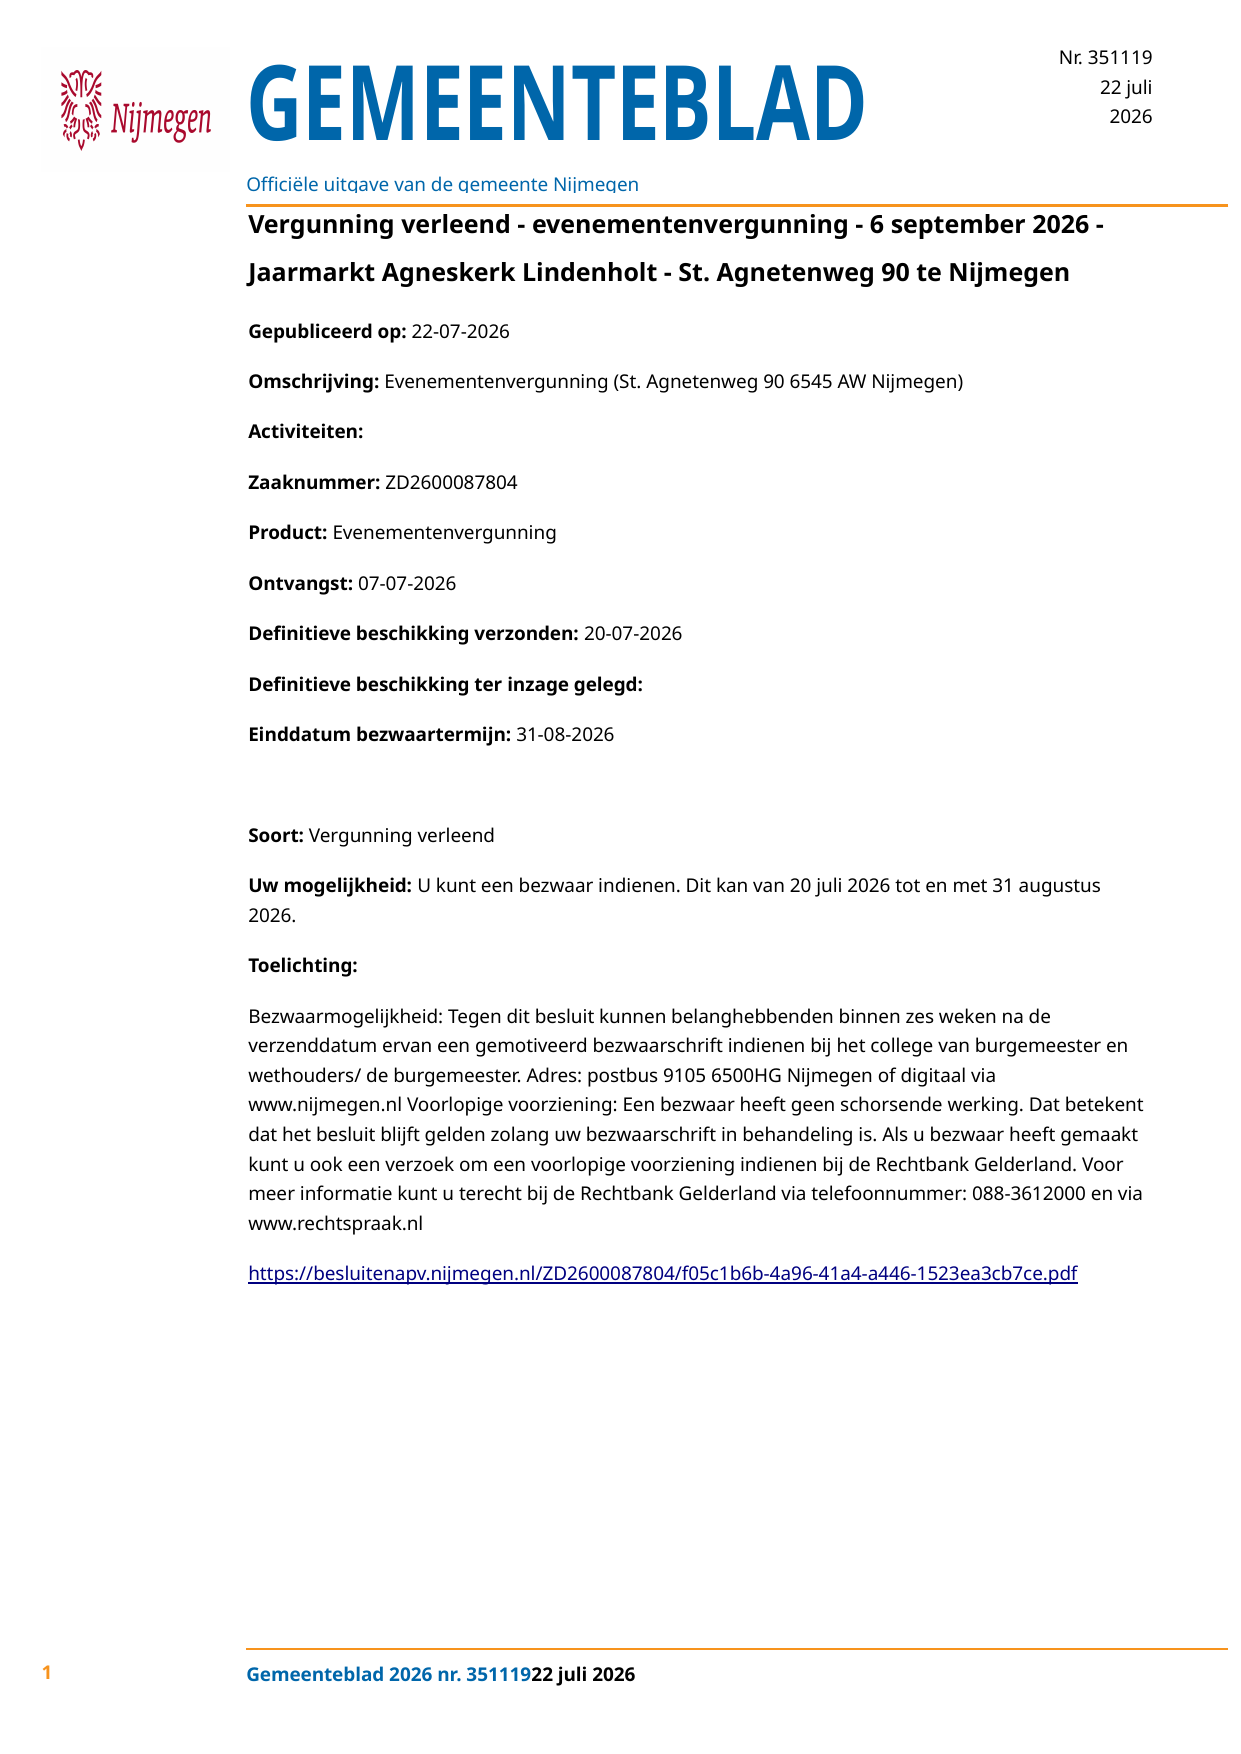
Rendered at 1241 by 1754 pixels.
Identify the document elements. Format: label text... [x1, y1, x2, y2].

text Omschrijving: Evenementenvergunning (St. Agnetenweg 90 6545 AW Nijmegen) [248, 368, 1152, 394]
text Definitieve beschikking ter inzage gelegd: [248, 671, 1152, 697]
text Vergunning verleend - evenementenvergunning - 6 september 2026 - Jaarmarkt Agneskerk Lindenholt - St. Agnetenweg 90 te Nijmegen [248, 207, 1152, 288]
text Ontvangst: 07-07-2026 [248, 570, 1152, 596]
text Uw mogelijkheid: U kunt een bezwaar indienen. Dit kan van 20 juli 2026 tot en met 31 augustus 2026. [248, 872, 1152, 928]
text Product: Evenementenvergunning [248, 519, 1152, 545]
text https://besluitenapv.nijmegen.nl/ZD2600087804/f05c1b6b-4a96-41a4-a446-1523ea3cb7ce.pdf [248, 1260, 1152, 1286]
text Gepubliceerd op: 22-07-2026 [248, 318, 1152, 344]
text Einddatum bezwaartermijn: 31-08-2026 [248, 721, 1152, 747]
text Activiteiten: [248, 419, 1152, 444]
text Bezwaarmogelijkheid: Tegen dit besluit kunnen belanghebbenden binnen zes weken na de verzenddatum ervan een gemotiveerd bezwaarschrift indienen bij het college van burgemeester en wethouders/ de burgemeester. Adres: postbus 9105 6500HG Nijmegen of digitaal via www.nijmegen.nl Voorlopige voorziening: Een bezwaar heeft geen schorsende werking. Dat betekent dat het besluit blijft gelden zolang uw bezwaarschrift in behandeling is. Als u bezwaar heeft gemaakt kunt u ook een verzoek om een voorlopige voorziening indienen bij de Rechtbank Gelderland. Voor meer informatie kunt u terecht bij de Rechtbank Gelderland via telefoonnummer: 088-3612000 en via www.rechtspraak.nl [248, 1003, 1152, 1236]
text Soort: Vergunning verleend [248, 822, 1152, 848]
text Toelichting: [248, 952, 1152, 978]
text Definitieve beschikking verzonden: 20-07-2026 [248, 620, 1152, 646]
picture [41, 47, 231, 172]
text Zaaknummer: ZD2600087804 [248, 469, 1152, 495]
